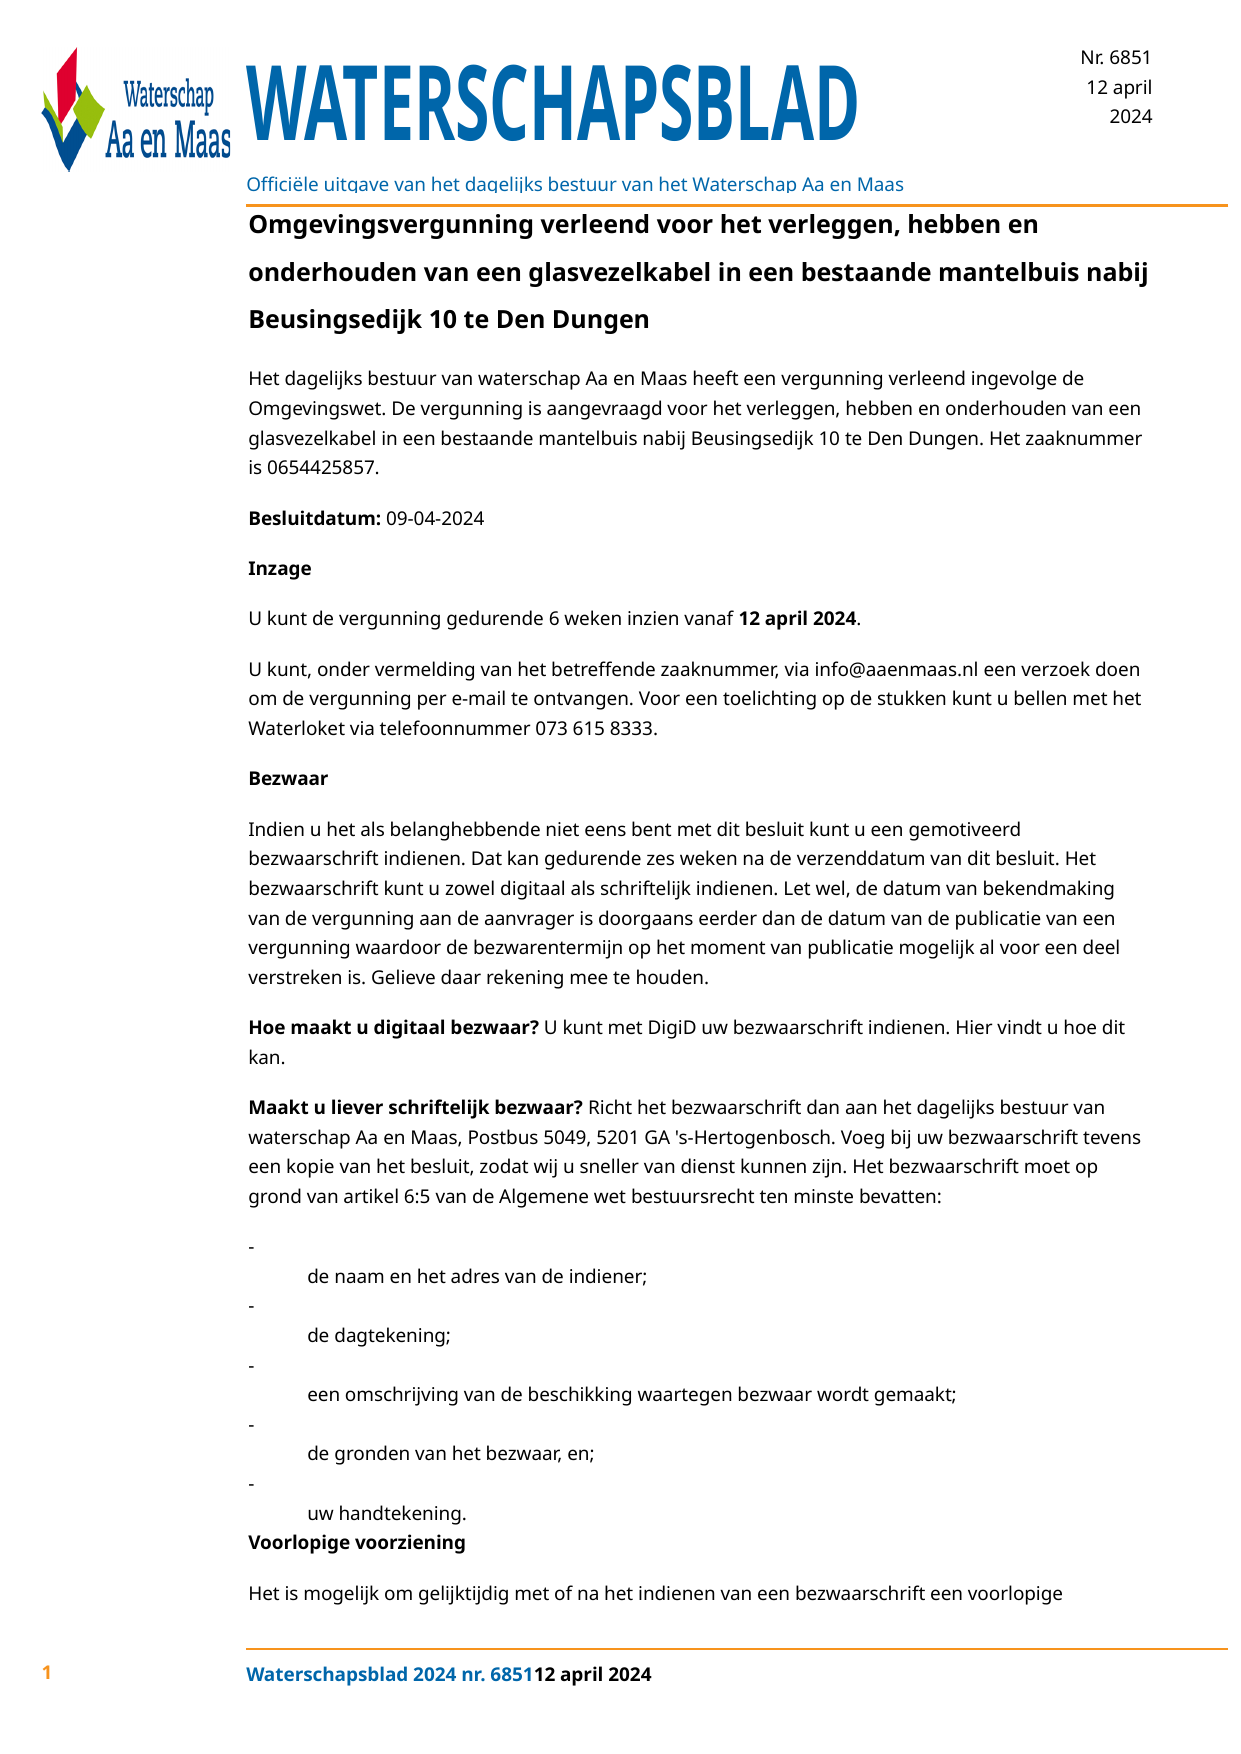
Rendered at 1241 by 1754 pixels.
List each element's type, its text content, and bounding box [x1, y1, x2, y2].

list uw handtekening. [248, 1500, 1152, 1525]
text Bezwaar [248, 766, 1152, 791]
text U kunt, onder vermelding van het betreffende zaaknummer, via info@aaenmaas.nl een verzoek doen om de vergunning per e-mail te ontvangen. Voor een toelichting op de stukken kunt u bellen met het Waterloket via telefoonnummer 073 615 8333. [248, 656, 1152, 741]
text Besluitdatum: 09-04-2024 [248, 505, 1152, 530]
text U kunt de vergunning gedurende 6 weken inzien vanaf 12 april 2024. [248, 606, 1152, 631]
text Hoe maakt u digitaal bezwaar? U kunt met DigiD uw bezwaarschrift indienen. Hier vindt u hoe dit kan. [248, 1014, 1152, 1069]
list een omschrijving van de beschikking waartegen bezwaar wordt gemaakt; [248, 1381, 1152, 1407]
picture [41, 47, 231, 172]
text Maakt u liever schriftelijk bezwaar? Richt het bezwaarschrift dan aan het dagelijks bestuur van waterschap Aa en Maas, Postbus 5049, 5201 GA 's-Hertogenbosch. Voeg bij uw bezwaarschrift tevens een kopie van het besluit, zodat wij u sneller van dienst kunnen zijn. Het bezwaarschrift moet op grond van artikel 6:5 van de Algemene wet bestuursrecht ten minste bevatten: [248, 1094, 1152, 1209]
text Omgevingsvergunning verleend voor het verleggen, hebben en onderhouden van een glasvezelkabel in een bestaande mantelbuis nabij Beusingsedijk 10 te Den Dungen [248, 207, 1152, 336]
list de gronden van het bezwaar, en; [248, 1441, 1152, 1466]
text Voorlopige voorziening [248, 1529, 1152, 1555]
text Het dagelijks bestuur van waterschap Aa en Maas heeft een vergunning verleend ingevolge de Omgevingswet. De vergunning is aangevraagd voor het verleggen, hebben en onderhouden van een glasvezelkabel in een bestaande mantelbuis nabij Beusingsedijk 10 te Den Dungen. Het zaaknummer is 0654425857. [248, 366, 1152, 480]
text Indien u het als belanghebbende niet eens bent met dit besluit kunt u een gemotiveerd bezwaarschrift indienen. Dat kan gedurende zes weken na de verzenddatum van dit besluit. Het bezwaarschrift kunt u zowel digitaal als schriftelijk indienen. Let wel, de datum van bekendmaking van de vergunning aan de aanvrager is doorgaans eerder dan de datum van de publicatie van een vergunning waardoor de bezwarentermijn op het moment van publicatie mogelijk al voor een deel verstreken is. Gelieve daar rekening mee te houden. [248, 816, 1152, 989]
list de dagtekening; [248, 1322, 1152, 1348]
text Inzage [248, 555, 1152, 581]
text Het is mogelijk om gelijktijdig met of na het indienen van een bezwaarschrift een voorlopige [248, 1580, 1152, 1605]
list de naam en het adres van de indiener; [248, 1263, 1152, 1289]
